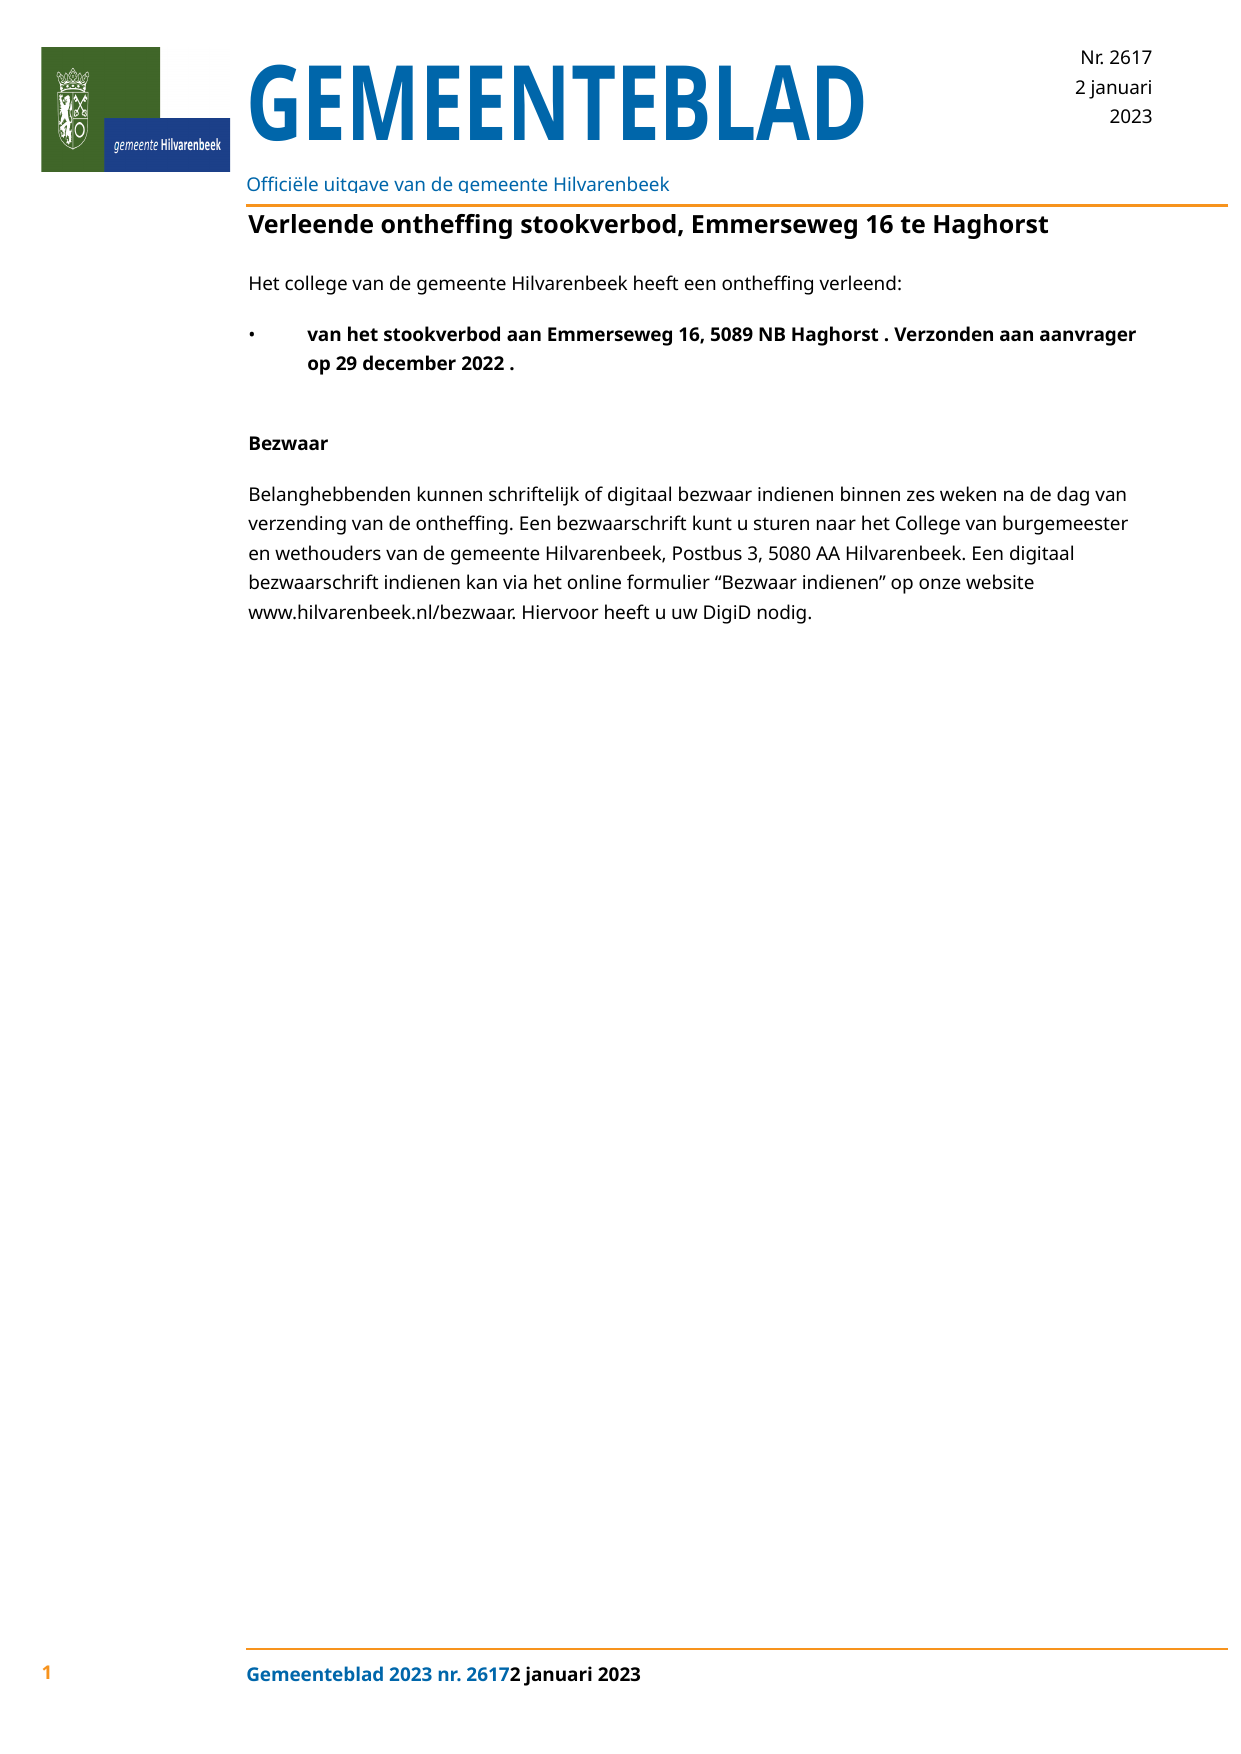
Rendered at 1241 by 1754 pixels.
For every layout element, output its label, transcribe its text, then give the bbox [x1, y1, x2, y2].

text Bezwaar [248, 430, 1152, 456]
picture [41, 47, 231, 172]
list van het stookverbod aan Emmerseweg 16, 5089 NB Haghorst . Verzonden aan aanvrager op 29 december 2022 . [248, 321, 1152, 376]
text Verleende ontheffing stookverbod, Emmerseweg 16 te Haghorst [248, 207, 1152, 241]
text Het college van de gemeente Hilvarenbeek heeft een ontheffing verleend: [248, 270, 1152, 296]
text Belanghebbenden kunnen schriftelijk of digitaal bezwaar indienen binnen zes weken na de dag van verzending van de ontheffing. Een bezwaarschrift kunt u sturen naar het College van burgemeester en wethouders van de gemeente Hilvarenbeek, Postbus 3, 5080 AA Hilvarenbeek. Een digitaal bezwaarschrift indienen kan via het online formulier “Bezwaar indienen” op onze website www.hilvarenbeek.nl/bezwaar. Hiervoor heeft u uw DigiD nodig. [248, 481, 1152, 625]
